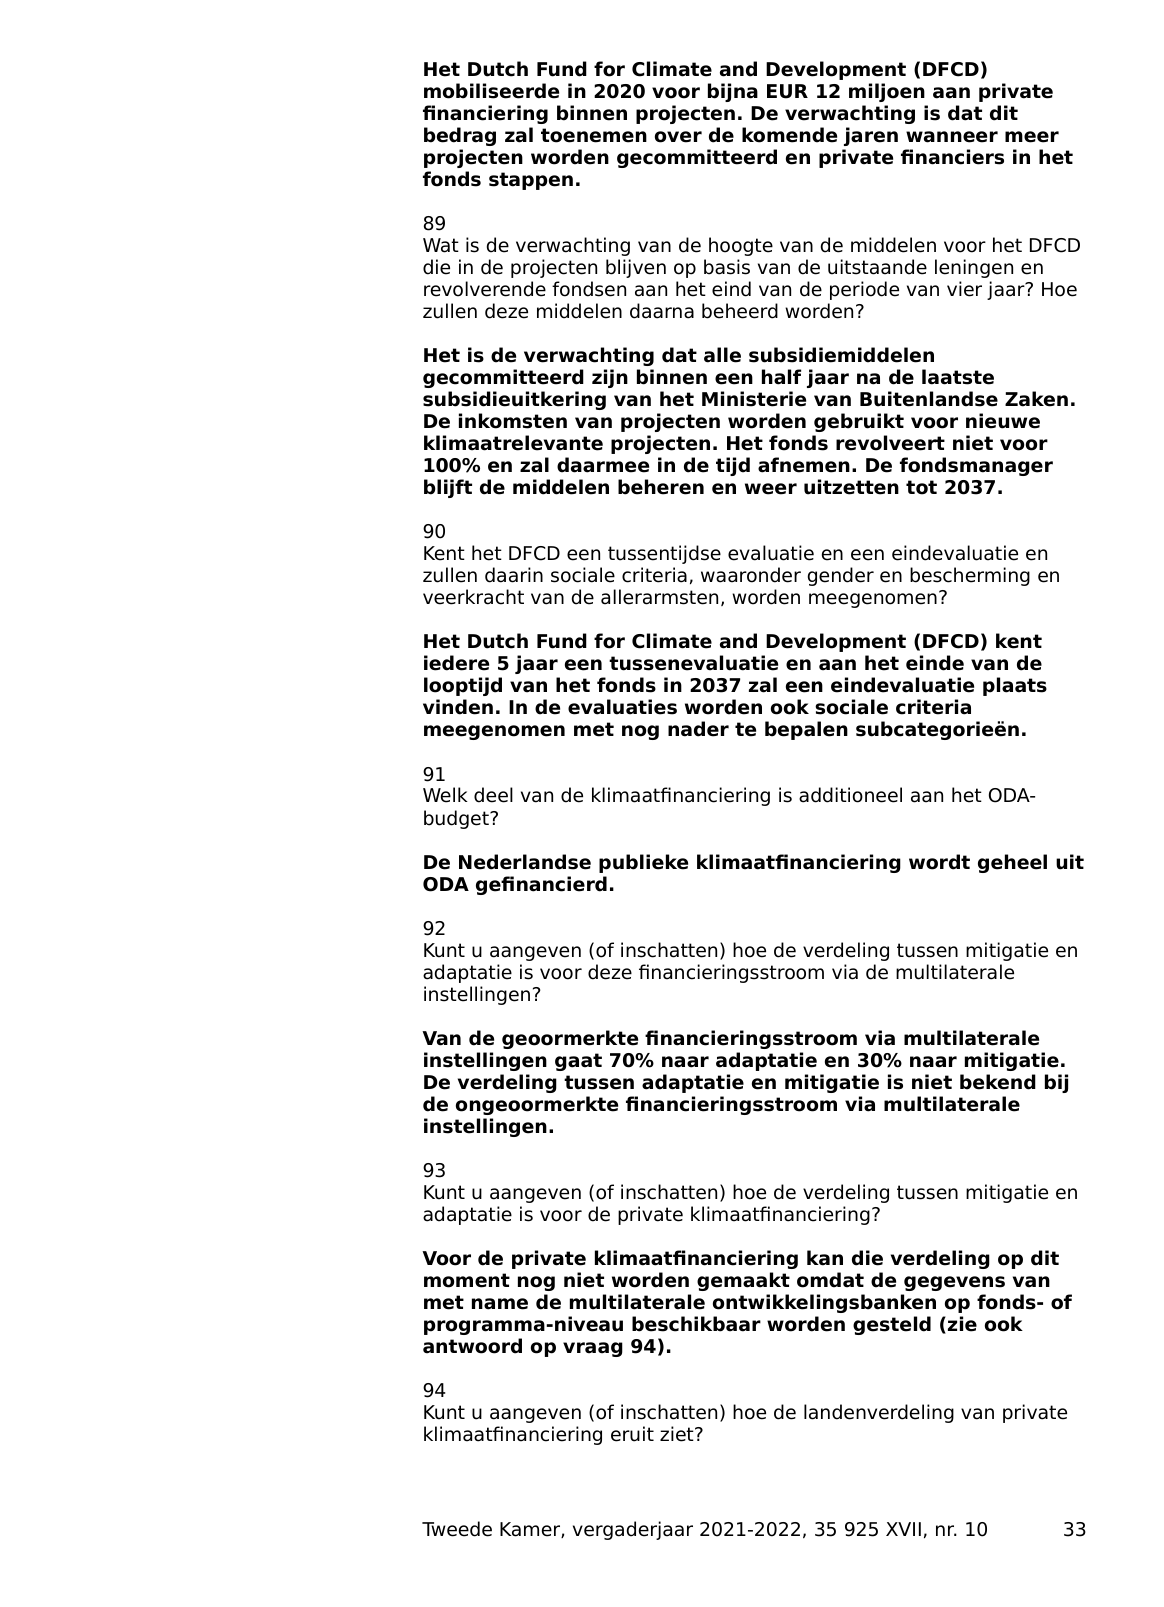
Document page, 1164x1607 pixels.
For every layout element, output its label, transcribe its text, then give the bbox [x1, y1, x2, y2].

text Wat is de verwachting van de hoogte van de middelen voor het DFCD die in de projecten blijven op basis van de uitstaande leningen en revolverende fondsen aan het eind van de periode van vier jaar? Hoe zullen deze middelen daarna beheerd worden? [422, 235, 1087, 323]
text 94 [422, 1380, 1087, 1402]
text Voor de private klimaatfinanciering kan die verdeling op dit moment nog niet worden gemaakt omdat de gegevens van met name de multilaterale ontwikkelingsbanken op fonds- of programma-niveau beschikbaar worden gesteld (zie ook antwoord op vraag 94). [422, 1248, 1087, 1358]
text Kent het DFCD een tussentijdse evaluatie en een eindevaluatie en zullen daarin sociale criteria, waaronder gender en bescherming en veerkracht van de allerarmsten, worden meegenomen? [422, 543, 1087, 609]
text Het Dutch Fund for Climate and Development (DFCD) mobiliseerde in 2020 voor bijna EUR 12 miljoen aan private financiering binnen projecten. De verwachting is dat dit bedrag zal toenemen over de komende jaren wanneer meer projecten worden gecommitteerd en private financiers in het fonds stappen. [422, 59, 1087, 191]
text Kunt u aangeven (of inschatten) hoe de verdeling tussen mitigatie en adaptatie is voor deze financieringsstroom via de multilaterale instellingen? [422, 940, 1087, 1006]
text Het Dutch Fund for Climate and Development (DFCD) kent iedere 5 jaar een tussenevaluatie en aan het einde van de looptijd van het fonds in 2037 zal een eindevaluatie plaats vinden. In de evaluaties worden ook sociale criteria meegenomen met nog nader te bepalen subcategorieën. [422, 631, 1087, 741]
text De Nederlandse publieke klimaatfinanciering wordt geheel uit ODA gefinancierd. [422, 852, 1087, 896]
text 92 [422, 918, 1087, 940]
text Van de geoormerkte financieringsstroom via multilaterale instellingen gaat 70% naar adaptatie en 30% naar mitigatie. De verdeling tussen adaptatie en mitigatie is niet bekend bij de ongeoormerkte financieringsstroom via multilaterale instellingen. [422, 1028, 1087, 1138]
text Kunt u aangeven (of inschatten) hoe de verdeling tussen mitigatie en adaptatie is voor de private klimaatfinanciering? [422, 1182, 1087, 1226]
text Kunt u aangeven (of inschatten) hoe de landenverdeling van private klimaatfinanciering eruit ziet? [422, 1402, 1087, 1446]
text 91 [422, 763, 1087, 785]
text 89 [422, 213, 1087, 235]
text 90 [422, 521, 1087, 543]
text Het is de verwachting dat alle subsidiemiddelen gecommitteerd zijn binnen een half jaar na de laatste subsidieuitkering van het Ministerie van Buitenlandse Zaken. De inkomsten van projecten worden gebruikt voor nieuwe klimaatrelevante projecten. Het fonds revolveert niet voor 100% en zal daarmee in de tijd afnemen. De fondsmanager blijft de middelen beheren en weer uitzetten tot 2037. [422, 345, 1087, 499]
text Welk deel van de klimaatfinanciering is additioneel aan het ODA-budget? [422, 785, 1087, 829]
text 93 [422, 1160, 1087, 1182]
